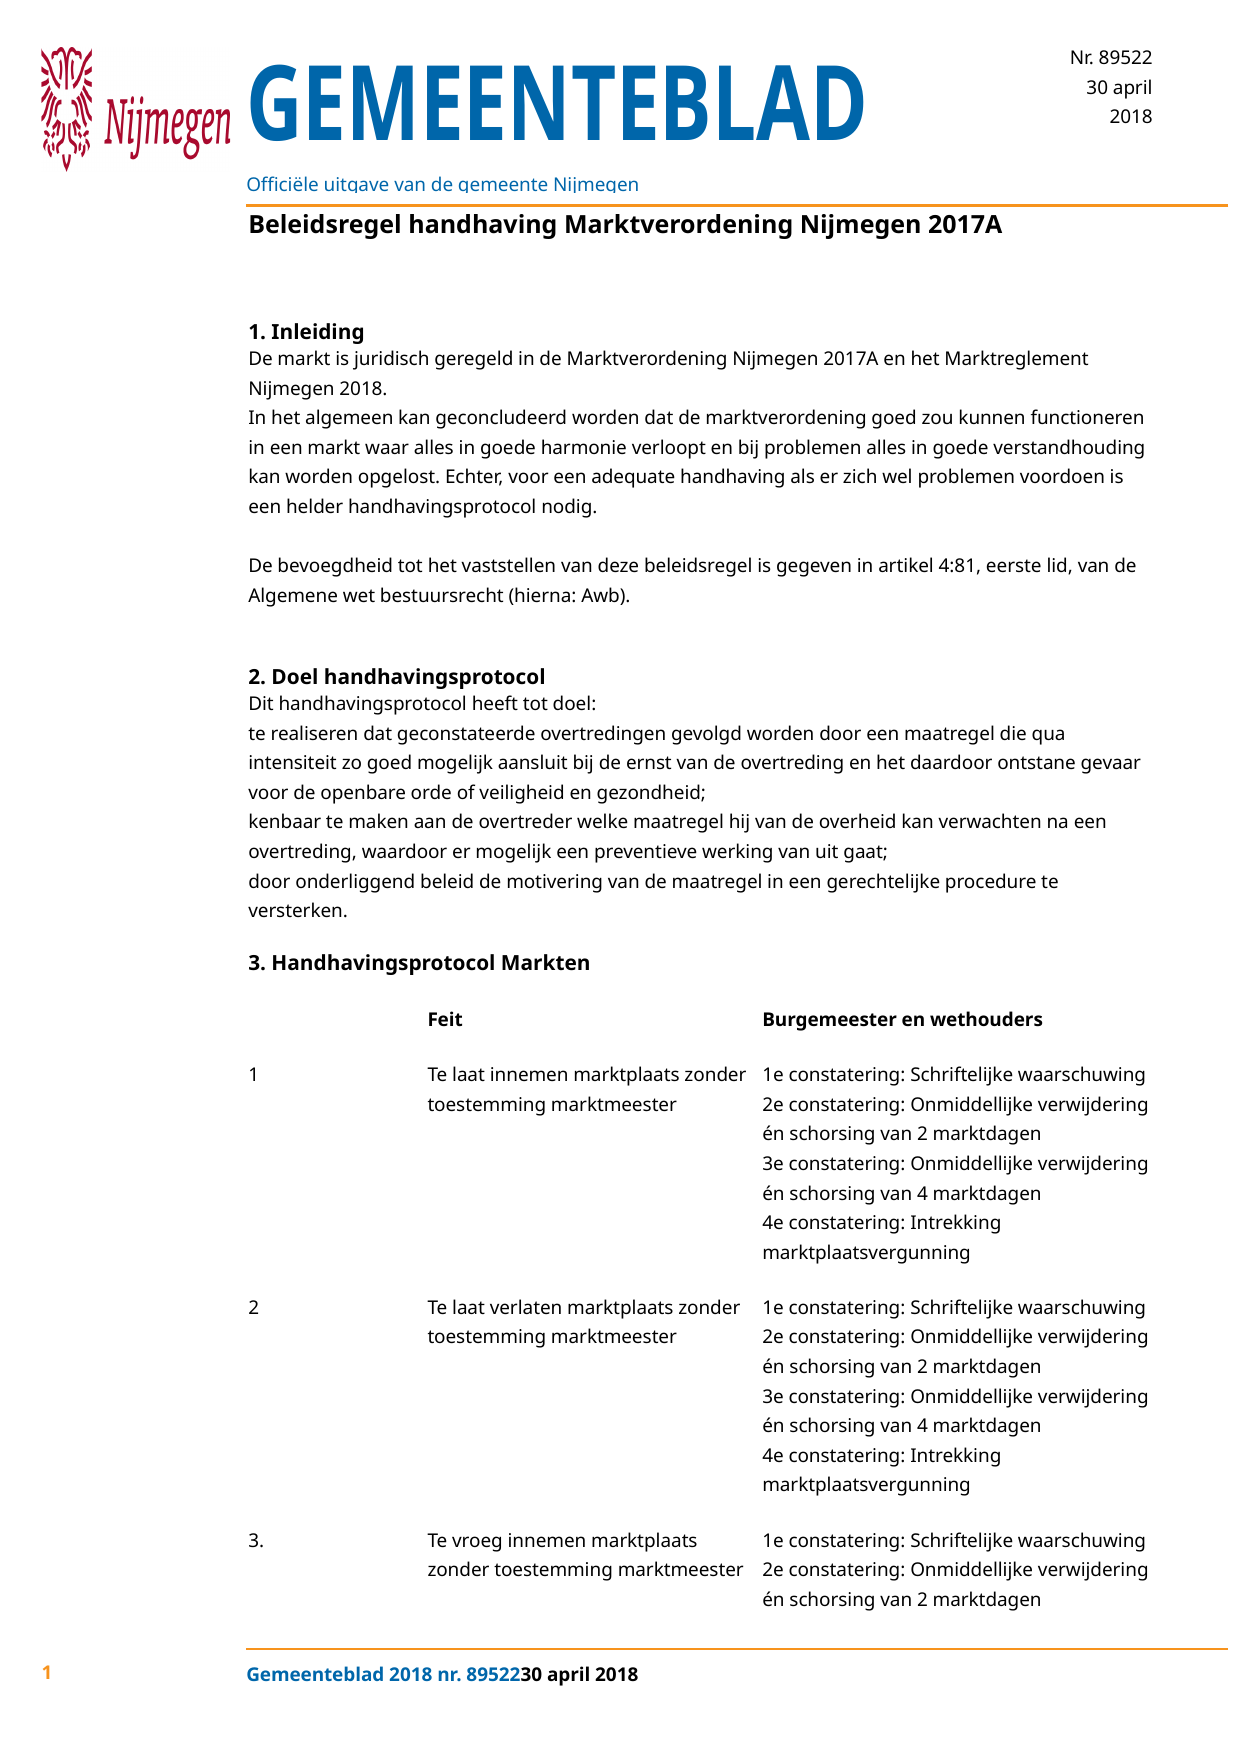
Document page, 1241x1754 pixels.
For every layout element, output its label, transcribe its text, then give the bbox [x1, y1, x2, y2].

text te realiseren dat geconstateerde overtredingen gevolgd worden door een maatregel die qua intensiteit zo goed mogelijk aansluit bij de ernst van de overtreding en het daardoor ontstane gevaar voor de openbare orde of veiligheid en gezondheid; [248, 720, 1152, 805]
text 3. Handhavingsprotocol Markten [248, 948, 1152, 976]
table_header Feit [427, 1006, 762, 1061]
text 1. Inleiding [248, 317, 1152, 345]
text De bevoegdheid tot het vaststellen van deze beleidsregel is gegeven in artikel 4:81, eerste lid, van de Algemene wet bestuursrecht (hierna: Awb). [248, 552, 1152, 608]
table_cell 3. [248, 1527, 427, 1612]
table_cell Te laat innemen marktplaats zonder toestemming marktmeester [427, 1061, 762, 1294]
table_cell Te vroeg innemen marktplaats zonder toestemming marktmeester [427, 1527, 762, 1612]
table_header [248, 1006, 427, 1061]
text kenbaar te maken aan de overtreder welke maatregel hij van de overheid kan verwachten na een overtreding, waardoor er mogelijk een preventieve werking van uit gaat; [248, 809, 1152, 864]
text Dit handhavingsprotocol heeft tot doel: [248, 690, 1152, 716]
text Beleidsregel handhaving Marktverordening Nijmegen 2017A [248, 207, 1152, 241]
table_cell 1e constatering: Schriftelijke waarschuwing 2e constatering: Onmiddellijke verwijdering én schorsing van 2 marktdagen [762, 1527, 1152, 1612]
picture [41, 47, 231, 172]
table_header Burgemeester en wethouders [762, 1006, 1152, 1061]
text door onderliggend beleid de motivering van de maatregel in een gerechtelijke procedure te versterken. [248, 868, 1152, 923]
text 2. Doel handhavingsprotocol [248, 662, 1152, 690]
text In het algemeen kan geconcludeerd worden dat de marktverordening goed zou kunnen functioneren in een markt waar alles in goede harmonie verloopt en bij problemen alles in goede verstandhouding kan worden opgelost. Echter, voor een adequate handhaving als er zich wel problemen voordoen is een helder handhavingsprotocol nodig. [248, 404, 1152, 519]
table_cell 1e constatering: Schriftelijke waarschuwing 2e constatering: Onmiddellijke verwijdering én schorsing van 2 marktdagen 3e constatering: Onmiddellijke verwijdering én schorsing van 4 marktdagen 4e constatering: Intrekking marktplaatsvergunning [762, 1294, 1152, 1527]
table_cell 1e constatering: Schriftelijke waarschuwing 2e constatering: Onmiddellijke verwijdering én schorsing van 2 marktdagen 3e constatering: Onmiddellijke verwijdering én schorsing van 4 marktdagen 4e constatering: Intrekking marktplaatsvergunning [762, 1061, 1152, 1294]
table_cell 1 [248, 1061, 427, 1294]
text De markt is juridisch geregeld in de Marktverordening Nijmegen 2017A en het Marktreglement Nijmegen 2018. [248, 345, 1152, 401]
table_cell Te laat verlaten marktplaats zonder toestemming marktmeester [427, 1294, 762, 1527]
table_cell 2 [248, 1294, 427, 1527]
